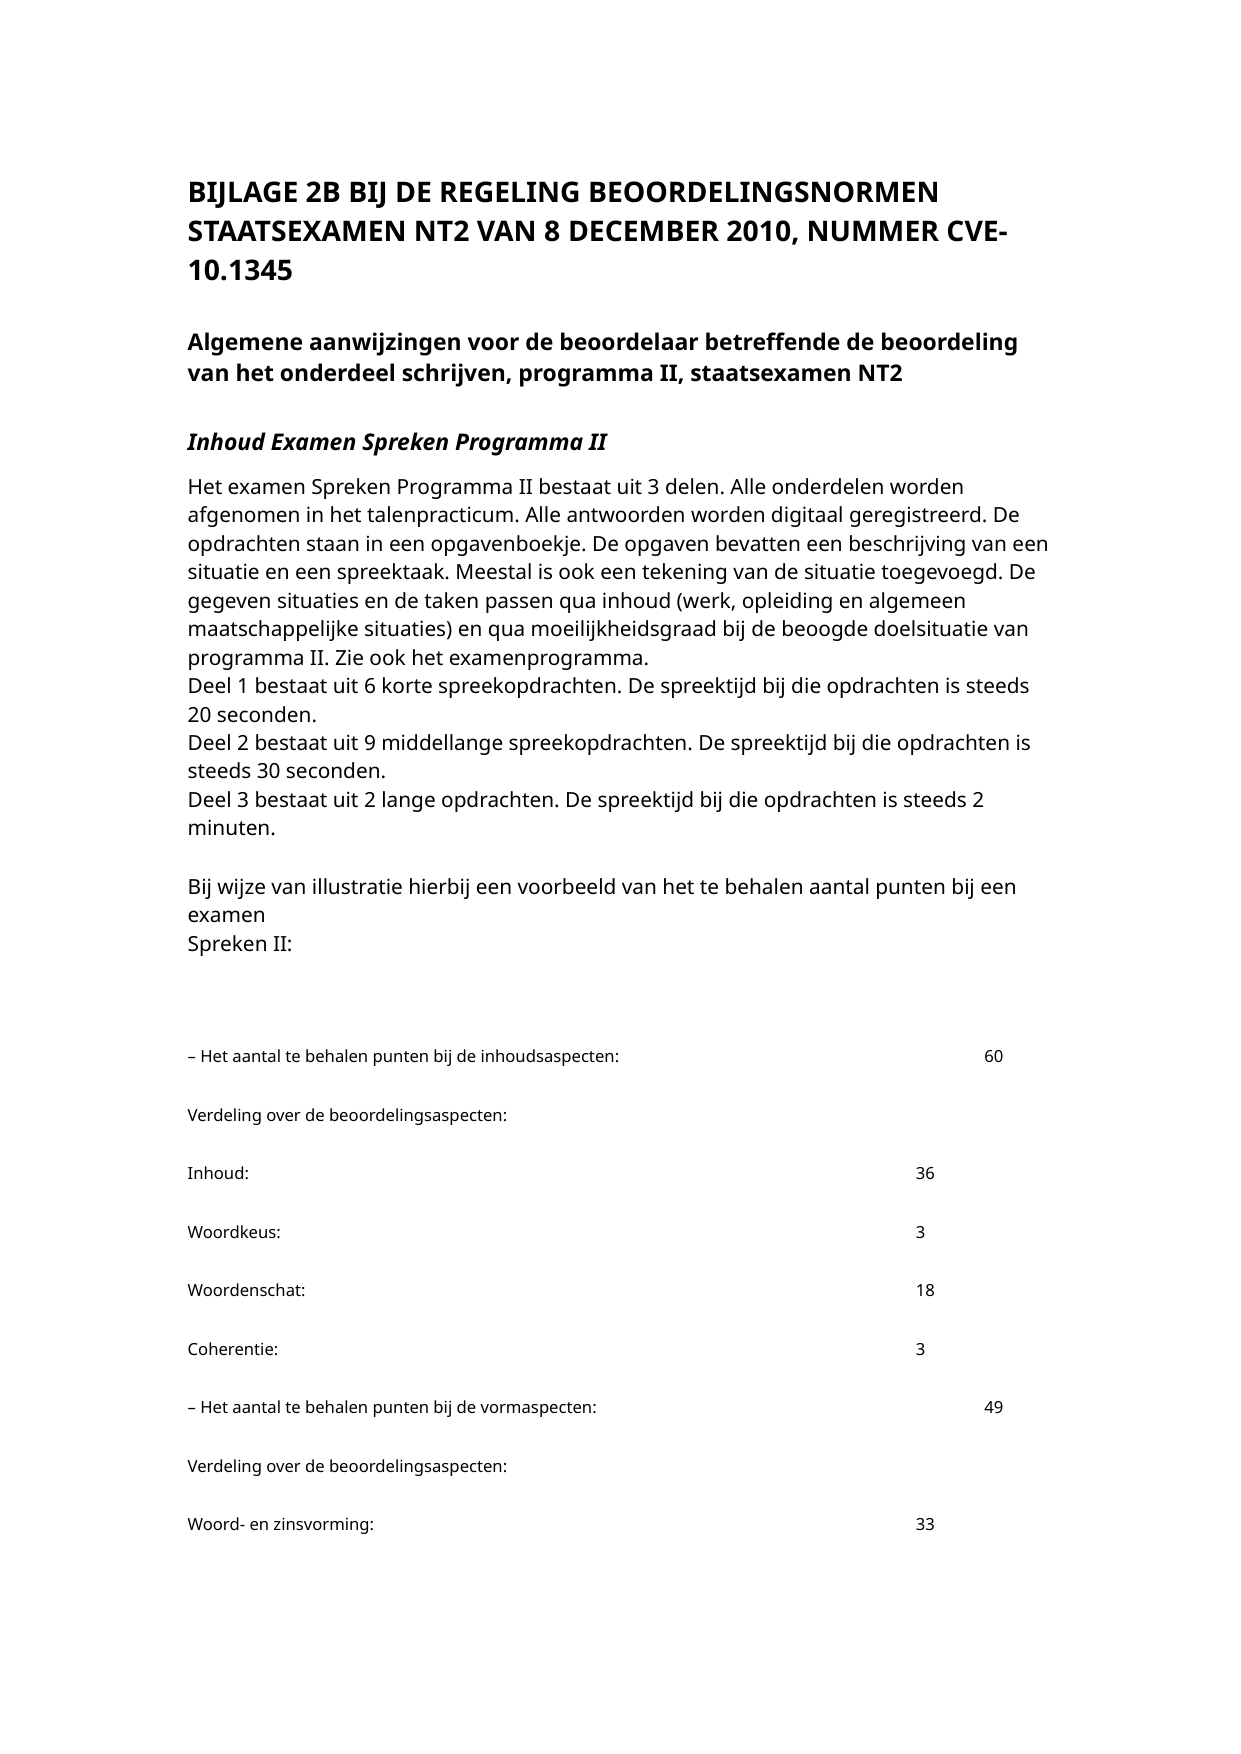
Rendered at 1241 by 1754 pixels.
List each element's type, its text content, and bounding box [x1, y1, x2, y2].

text Bij wijze van illustratie hierbij een voorbeeld van het te behalen aantal punten bij een examen [187, 872, 1053, 929]
table_cell [984, 1220, 1053, 1279]
table_cell Woord- en zinsvorming: [188, 1513, 916, 1571]
table_cell 3 [916, 1337, 984, 1396]
table_header 60 [984, 1045, 1053, 1103]
table_cell Woordenschat: [188, 1279, 916, 1337]
table_cell [916, 1396, 984, 1454]
table_cell Verdeling over de beoordelingsaspecten: [188, 1454, 916, 1513]
table_cell [916, 1454, 984, 1513]
table_cell 18 [916, 1279, 984, 1337]
text Het examen Spreken Programma II bestaat uit 3 delen. Alle onderdelen worden afgenomen in het talenpracticum. Alle antwoorden worden digitaal geregistreerd. De opdrachten staan in een opgavenboekje. De opgaven bevatten een beschrijving van een situatie en een spreektaak. Meestal is ook een tekening van de situatie toegevoegd. De gegeven situaties en de taken passen qua inhoud (werk, opleiding en algemeen maatschappelijke situaties) en qua moeilijkheidsgraad bij de beoogde doelsituatie van programma II. Zie ook het examenprogramma. [187, 472, 1053, 671]
table_cell 3 [916, 1220, 984, 1279]
table_cell [984, 1104, 1053, 1162]
table_cell [984, 1279, 1053, 1337]
table_cell [984, 1454, 1053, 1513]
table_cell Verdeling over de beoordelingsaspecten: [188, 1104, 916, 1162]
table_cell [984, 1162, 1053, 1220]
subtitle Inhoud Examen Spreken Programma II [187, 426, 1053, 457]
table_cell [984, 1337, 1053, 1396]
table_header [916, 1045, 984, 1103]
table_cell Coherentie: [188, 1337, 916, 1396]
subtitle BIJLAGE 2B BIJ DE REGELING BEOORDELINGSNORMEN STAATSEXAMEN NT2 VAN 8 DECEMBER 2010, NUMMER CVE-10.1345 [187, 172, 1053, 288]
table_cell [984, 1513, 1053, 1571]
text Deel 3 bestaat uit 2 lange opdrachten. De spreektijd bij die opdrachten is steeds 2 minuten. [187, 785, 1053, 842]
text Deel 1 bestaat uit 6 korte spreekopdrachten. De spreektijd bij die opdrachten is steeds 20 seconden. [187, 671, 1053, 728]
table_cell 33 [916, 1513, 984, 1571]
subtitle Algemene aanwijzingen voor de beoordelaar betreffende de beoordeling van het onderdeel schrijven, programma II, staatsexamen NT2 [187, 326, 1053, 388]
table_cell Woordkeus: [188, 1220, 916, 1279]
table_cell 36 [916, 1162, 984, 1220]
text Deel 2 bestaat uit 9 middellange spreekopdrachten. De spreektijd bij die opdrachten is steeds 30 seconden. [187, 728, 1053, 785]
table_cell Inhoud: [188, 1162, 916, 1220]
table_header – Het aantal te behalen punten bij de inhoudsaspecten: [188, 1045, 916, 1103]
table_cell – Het aantal te behalen punten bij de vormaspecten: [188, 1396, 916, 1454]
table_cell 49 [984, 1396, 1053, 1454]
table_cell [916, 1104, 984, 1162]
text Spreken II: [187, 929, 1053, 957]
